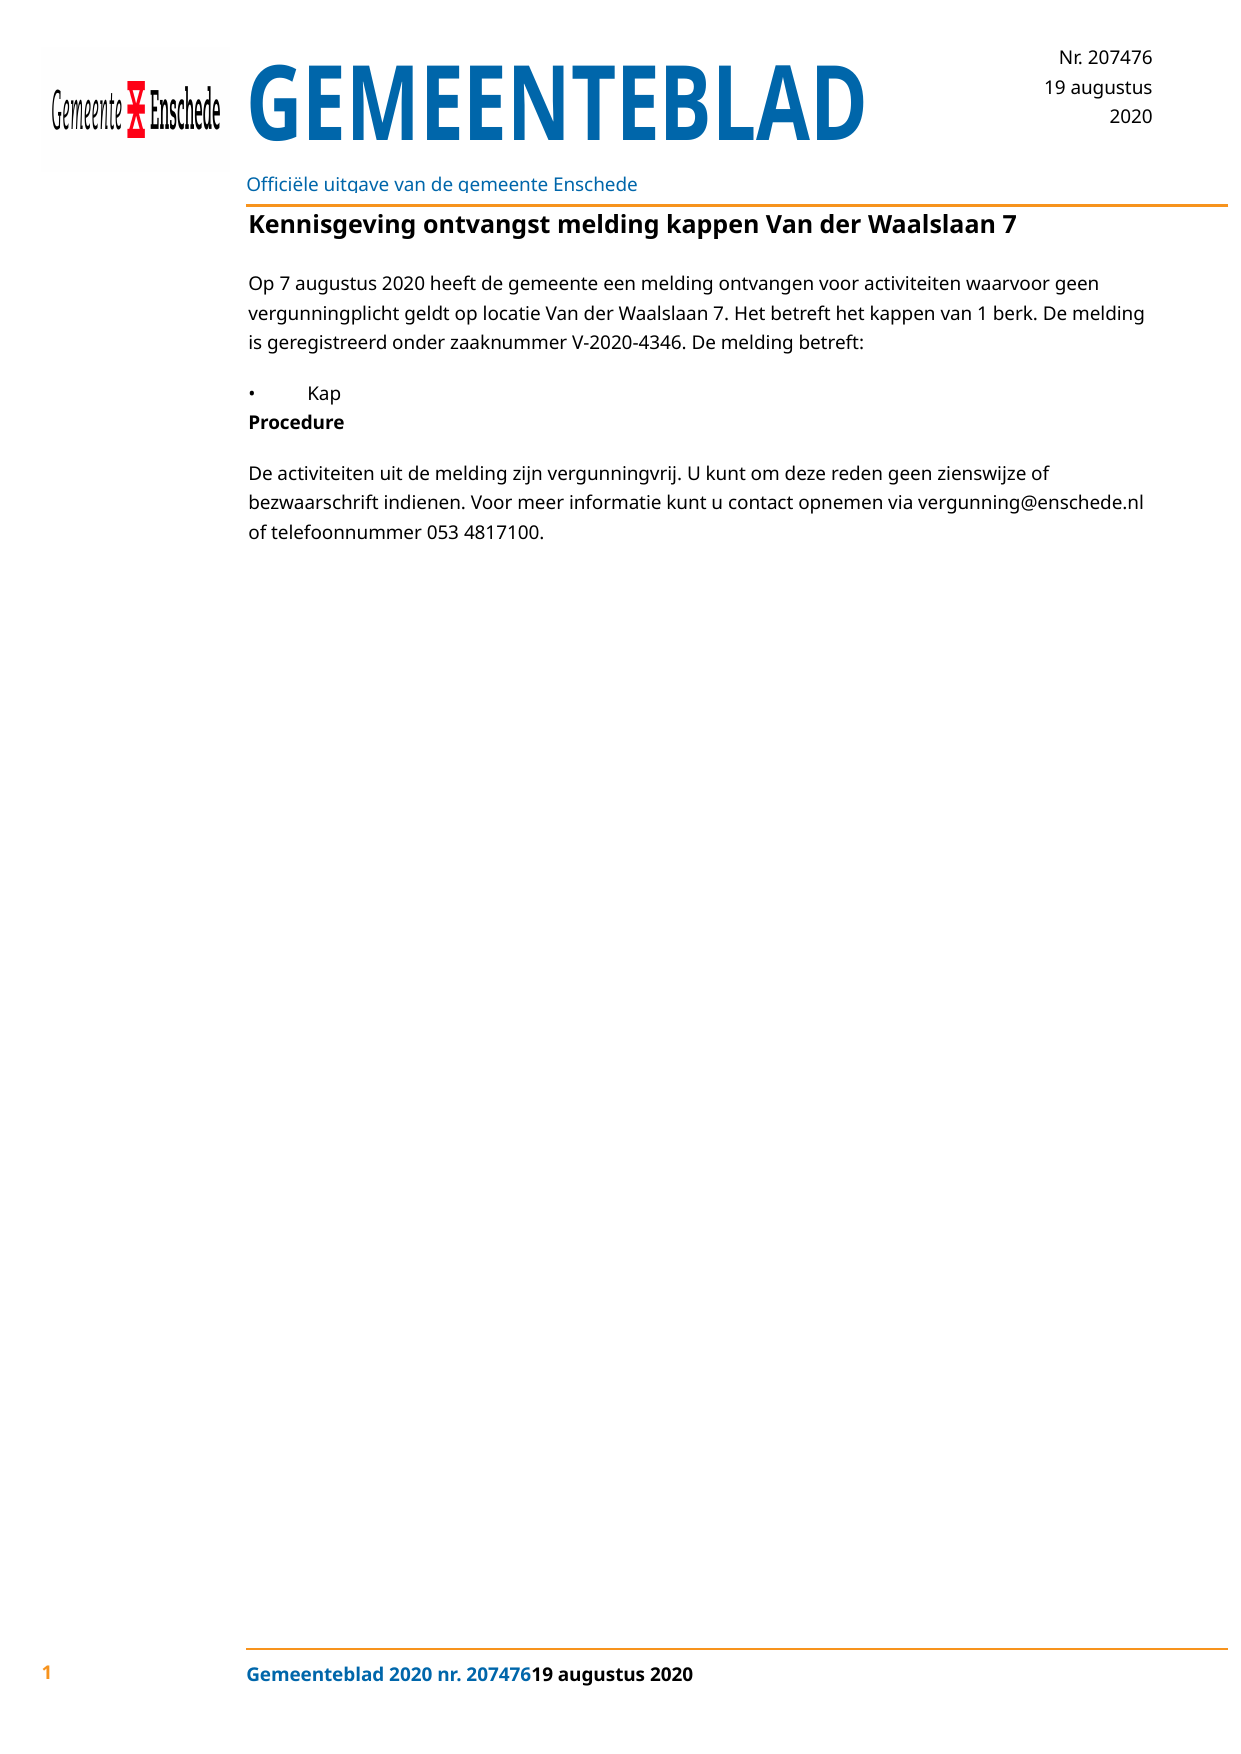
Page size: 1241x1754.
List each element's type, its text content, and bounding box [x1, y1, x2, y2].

text De activiteiten uit de melding zijn vergunningvrij. U kunt om deze reden geen zienswijze of bezwaarschrift indienen. Voor meer informatie kunt u contact opnemen via vergunning@enschede.nl of telefoonnummer 053 4817100. [248, 460, 1152, 545]
list Kap [248, 380, 1152, 406]
text Kennisgeving ontvangst melding kappen Van der Waalslaan 7 [248, 207, 1152, 241]
picture [41, 47, 231, 172]
text Procedure [248, 409, 1152, 435]
text Op 7 augustus 2020 heeft de gemeente een melding ontvangen voor activiteiten waarvoor geen vergunningplicht geldt op locatie Van der Waalslaan 7. Het betreft het kappen van 1 berk. De melding is geregistreerd onder zaaknummer V-2020-4346. De melding betreft: [248, 270, 1152, 355]
